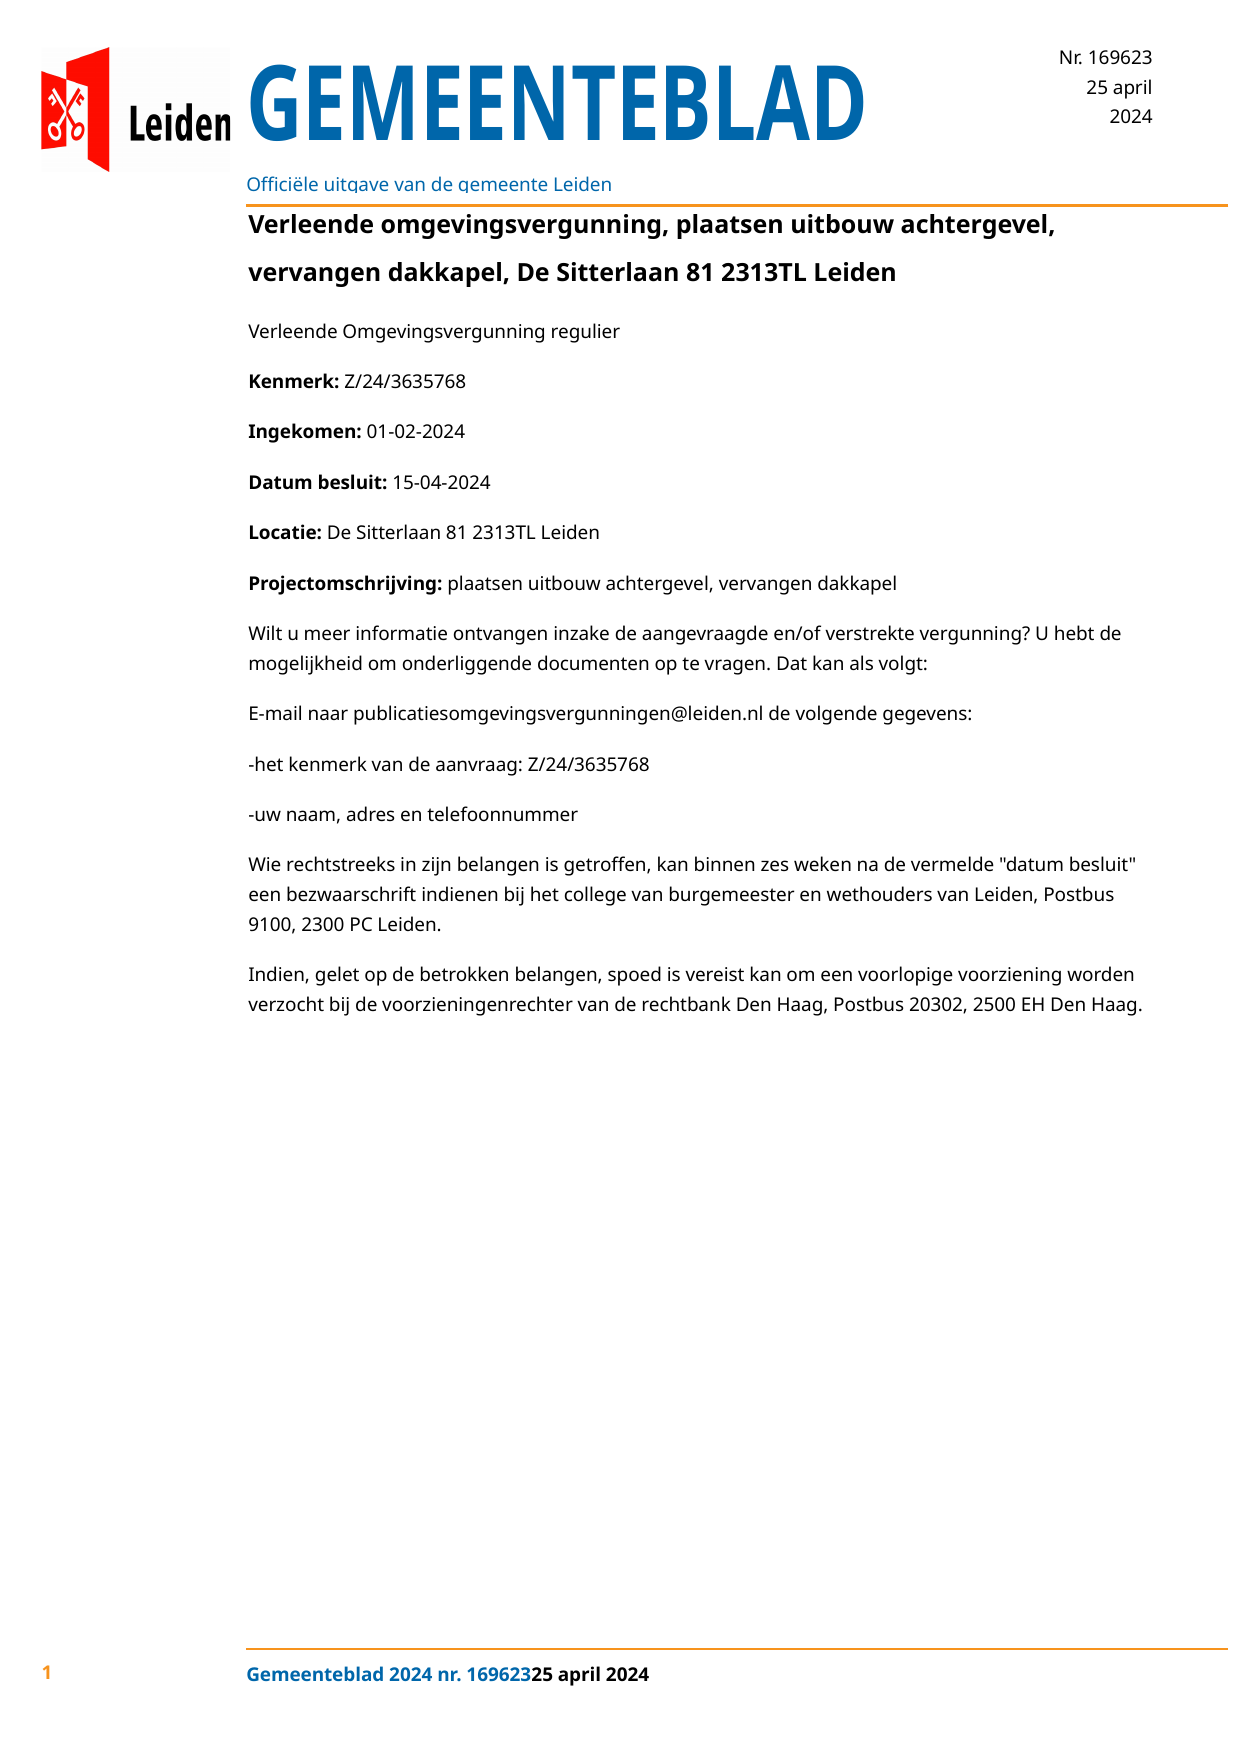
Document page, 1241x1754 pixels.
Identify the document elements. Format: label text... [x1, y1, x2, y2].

text Datum besluit: 15-04-2024 [248, 469, 1152, 495]
text -uw naam, adres en telefoonnummer [248, 801, 1152, 827]
text Wilt u meer informatie ontvangen inzake de aangevraagde en/of verstrekte vergunning? U hebt de mogelijkheid om onderliggende documenten op te vragen. Dat kan als volgt: [248, 620, 1152, 676]
text Indien, gelet op de betrokken belangen, spoed is vereist kan om een voorlopige voorziening worden verzocht bij de voorzieningenrechter van de rechtbank Den Haag, Postbus 20302, 2500 EH Den Haag. [248, 961, 1152, 1017]
text Verleende omgevingsvergunning, plaatsen uitbouw achtergevel, vervangen dakkapel, De Sitterlaan 81 2313TL Leiden [248, 207, 1152, 288]
text Locatie: De Sitterlaan 81 2313TL Leiden [248, 519, 1152, 545]
text E-mail naar publicatiesomgevingsvergunningen@leiden.nl de volgende gegevens: [248, 700, 1152, 726]
text Ingekomen: 01-02-2024 [248, 419, 1152, 444]
text Wie rechtstreeks in zijn belangen is getroffen, kan binnen zes weken na de vermelde "datum besluit" een bezwaarschrift indienen bij het college van burgemeester en wethouders van Leiden, Postbus 9100, 2300 PC Leiden. [248, 852, 1152, 937]
text -het kenmerk van de aanvraag: Z/24/3635768 [248, 751, 1152, 777]
text Kenmerk: Z/24/3635768 [248, 368, 1152, 394]
text Projectomschrijving: plaatsen uitbouw achtergevel, vervangen dakkapel [248, 570, 1152, 596]
text Verleende Omgevingsvergunning regulier [248, 318, 1152, 344]
picture [41, 47, 231, 172]
